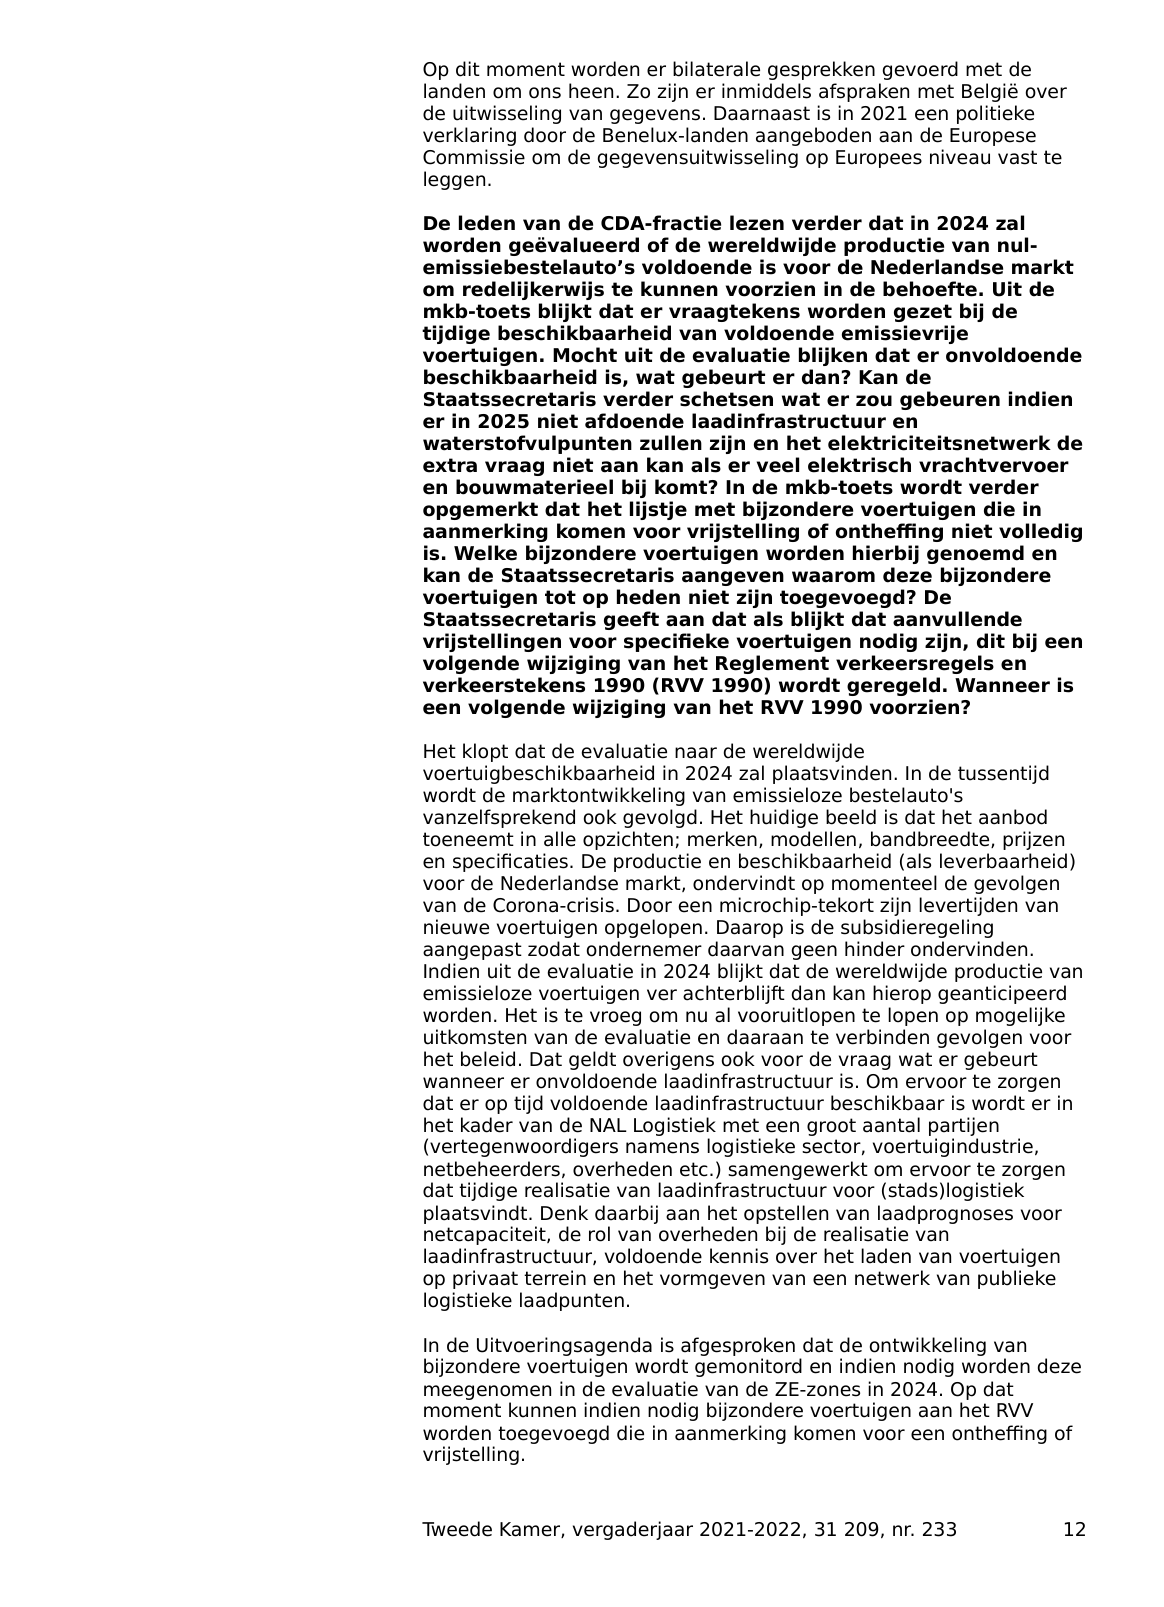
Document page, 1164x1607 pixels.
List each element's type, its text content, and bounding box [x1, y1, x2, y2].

text Het klopt dat de evaluatie naar de wereldwijde voertuigbeschikbaarheid in 2024 zal plaatsvinden. In de tussentijd wordt de marktontwikkeling van emissieloze bestelauto's vanzelfsprekend ook gevolgd. Het huidige beeld is dat het aanbod toeneemt in alle opzichten; merken, modellen, bandbreedte, prijzen en specificaties. De productie en beschikbaarheid (als leverbaarheid) voor de Nederlandse markt, ondervindt op momenteel de gevolgen van de Corona-crisis. Door een microchip-tekort zijn levertijden van nieuwe voertuigen opgelopen. Daarop is de subsidieregeling aangepast zodat ondernemer daarvan geen hinder ondervinden. Indien uit de evaluatie in 2024 blijkt dat de wereldwijde productie van emissieloze voertuigen ver achterblijft dan kan hierop geanticipeerd worden. Het is te vroeg om nu al vooruitlopen te lopen op mogelijke uitkomsten van de evaluatie en daaraan te verbinden gevolgen voor het beleid. Dat geldt overigens ook voor de vraag wat er gebeurt wanneer er onvoldoende laadinfrastructuur is. Om ervoor te zorgen dat er op tijd voldoende laadinfrastructuur beschikbaar is wordt er in het kader van de NAL Logistiek met een groot aantal partijen (vertegenwoordigers namens logistieke sector, voertuigindustrie, netbeheerders, overheden etc.) samengewerkt om ervoor te zorgen dat tijdige realisatie van laadinfrastructuur voor (stads)logistiek plaatsvindt. Denk daarbij aan het opstellen van laadprognoses voor netcapaciteit, de rol van overheden bij de realisatie van laadinfrastructuur, voldoende kennis over het laden van voertuigen op privaat terrein en het vormgeven van een netwerk van publieke logistieke laadpunten. [422, 741, 1087, 1312]
text Op dit moment worden er bilaterale gesprekken gevoerd met de landen om ons heen. Zo zijn er inmiddels afspraken met België over de uitwisseling van gegevens. Daarnaast is in 2021 een politieke verklaring door de Benelux-landen aangeboden aan de Europese Commissie om de gegevensuitwisseling op Europees niveau vast te leggen. [422, 59, 1087, 191]
text De leden van de CDA-fractie lezen verder dat in 2024 zal worden geëvalueerd of de wereldwijde productie van nul-emissiebestelauto’s voldoende is voor de Nederlandse markt om redelijkerwijs te kunnen voorzien in de behoefte. Uit de mkb-toets blijkt dat er vraagtekens worden gezet bij de tijdige beschikbaarheid van voldoende emissievrije voertuigen. Mocht uit de evaluatie blijken dat er onvoldoende beschikbaarheid is, wat gebeurt er dan? Kan de Staatssecretaris verder schetsen wat er zou gebeuren indien er in 2025 niet afdoende laadinfrastructuur en waterstofvulpunten zullen zijn en het elektriciteitsnetwerk de extra vraag niet aan kan als er veel elektrisch vrachtvervoer en bouwmaterieel bij komt? In de mkb-toets wordt verder opgemerkt dat het lijstje met bijzondere voertuigen die in aanmerking komen voor vrijstelling of ontheffing niet volledig is. Welke bijzondere voertuigen worden hierbij genoemd en kan de Staatssecretaris aangeven waarom deze bijzondere voertuigen tot op heden niet zijn toegevoegd? De Staatssecretaris geeft aan dat als blijkt dat aanvullende vrijstellingen voor specifieke voertuigen nodig zijn, dit bij een volgende wijziging van het Reglement verkeersregels en verkeerstekens 1990 (RVV 1990) wordt geregeld. Wanneer is een volgende wijziging van het RVV 1990 voorzien? [422, 213, 1087, 719]
text In de Uitvoeringsagenda is afgesproken dat de ontwikkeling van bijzondere voertuigen wordt gemonitord en indien nodig worden deze meegenomen in de evaluatie van de ZE-zones in 2024. Op dat moment kunnen indien nodig bijzondere voertuigen aan het RVV worden toegevoegd die in aanmerking komen voor een ontheffing of vrijstelling. [422, 1334, 1087, 1466]
